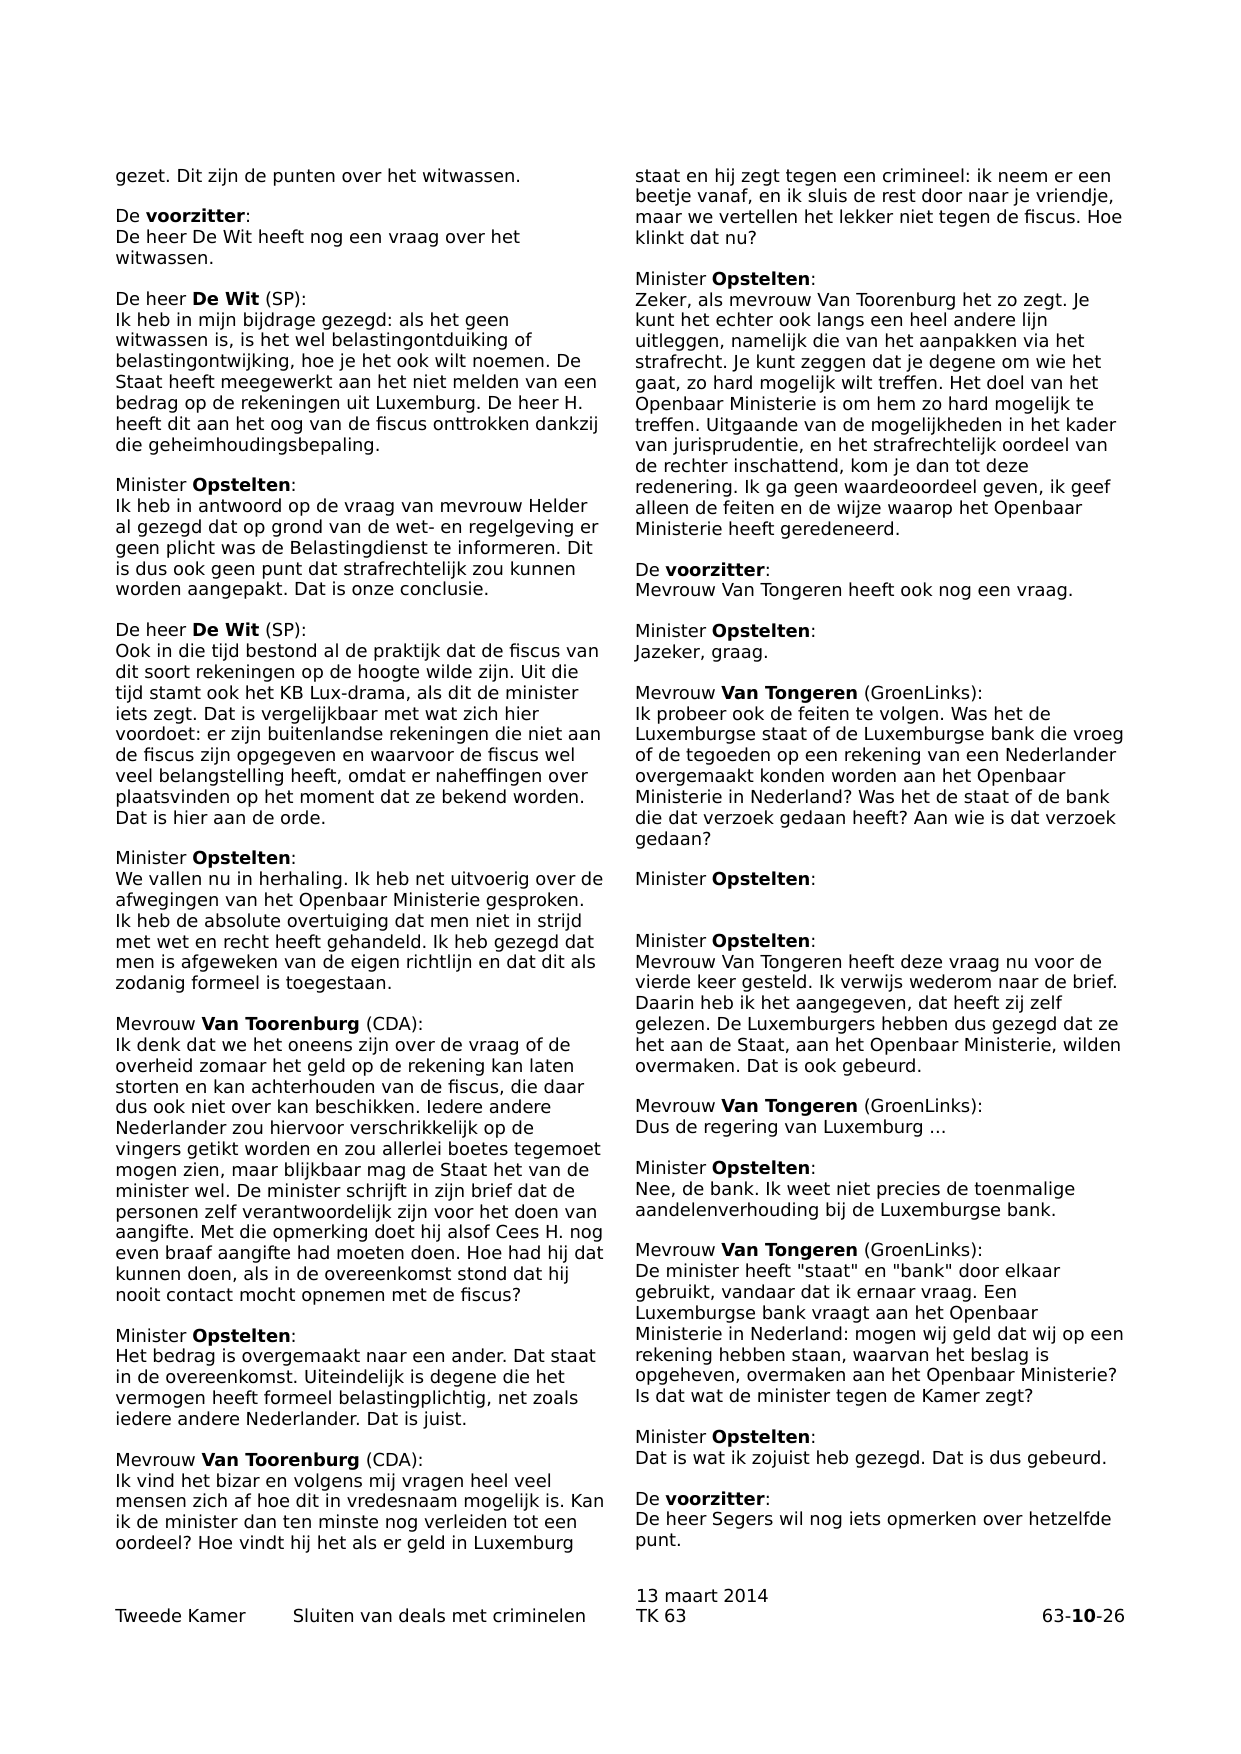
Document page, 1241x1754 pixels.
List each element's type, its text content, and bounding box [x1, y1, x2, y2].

text Ik probeer ook de feiten te volgen. Was het de Luxemburgse staat of de Luxemburgse bank die vroeg of de tegoeden op een rekening van een Nederlander overgemaakt konden worden aan het Openbaar Ministerie in Nederland? Was het de staat of de bank die dat verzoek gedaan heeft? Aan wie is dat verzoek gedaan? [635, 703, 1125, 849]
text Dus de regering van Luxemburg ... [635, 1117, 1125, 1138]
text Ik vind het bizar en volgens mij vragen heel veel mensen zich af hoe dit in vredesnaam mogelijk is. Kan ik de minister dan ten minste nog verleiden tot een oordeel? Hoe vindt hij het als er geld in Luxemburg [115, 1470, 605, 1554]
text Minister Opstelten: [635, 869, 1125, 890]
text Mevrouw Van Tongeren heeft ook nog een vraag. [635, 580, 1125, 601]
text De voorzitter: [635, 1488, 1125, 1509]
text Ook in die tijd bestond al de praktijk dat de fiscus van dit soort rekeningen op de hoogte wilde zijn. Uit die tijd stamt ook het KB Lux-drama, als dit de minister iets zegt. Dat is vergelijkbaar met wat zich hier voordoet: er zijn buitenlandse rekeningen die niet aan de fiscus zijn opgegeven en waarvoor de fiscus wel veel belangstelling heeft, omdat er naheffingen over plaatsvinden op het moment dat ze bekend worden. Dat is hier aan de orde. [115, 641, 605, 828]
text Ik heb in mijn bijdrage gezegd: als het geen witwassen is, is het wel belastingontduiking of belastingontwijking, hoe je het ook wilt noemen. De Staat heeft meegewerkt aan het niet melden van een bedrag op de rekeningen uit Luxemburg. De heer H. heeft dit aan het oog van de fiscus onttrokken dankzij die geheimhoudingsbepaling. [115, 309, 605, 455]
text De voorzitter: [115, 206, 605, 227]
text De heer De Wit (SP): [115, 288, 605, 309]
text Ik denk dat we het oneens zijn over de vraag of de overheid zomaar het geld op de rekening kan laten storten en kan achterhouden van de fiscus, die daar dus ook niet over kan beschikken. Iedere andere Nederlander zou hiervoor verschrikkelijk op de vingers getikt worden en zou allerlei boetes tegemoet mogen zien, maar blijkbaar mag de Staat het van de minister wel. De minister schrijft in zijn brief dat de personen zelf verantwoordelijk zijn voor het doen van aangifte. Met die opmerking doet hij alsof Cees H. nog even braaf aangifte had moeten doen. Hoe had hij dat kunnen doen, als in de overeenkomst stond dat hij nooit contact mocht opnemen met de fiscus? [115, 1035, 605, 1306]
text We vallen nu in herhaling. Ik heb net uitvoerig over de afwegingen van het Openbaar Ministerie gesproken. Ik heb de absolute overtuiging dat men niet in strijd met wet en recht heeft gehandeld. Ik heb gezegd dat men is afgeweken van de eigen richtlijn en dat dit als zodanig formeel is toegestaan. [115, 869, 605, 994]
text De minister heeft "staat" en "bank" door elkaar gebruikt, vandaar dat ik ernaar vraag. Een Luxemburgse bank vraagt aan het Openbaar Ministerie in Nederland: mogen wij geld dat wij op een rekening hebben staan, waarvan het beslag is opgeheven, overmaken aan het Openbaar Ministerie? Is dat wat de minister tegen de Kamer zegt? [635, 1261, 1125, 1407]
text Zeker, als mevrouw Van Toorenburg het zo zegt. Je kunt het echter ook langs een heel andere lijn uitleggen, namelijk die van het aanpakken via het strafrecht. Je kunt zeggen dat je degene om wie het gaat, zo hard mogelijk wilt treffen. Het doel van het Openbaar Ministerie is om hem zo hard mogelijk te treffen. Uitgaande van de mogelijkheden in het kader van jurisprudentie, en het strafrechtelijk oordeel van de rechter inschattend, kom je dan tot deze redenering. Ik ga geen waardeoordeel geven, ik geef alleen de feiten en de wijze waarop het Openbaar Ministerie heeft geredeneerd. [635, 289, 1125, 539]
text Dat is wat ik zojuist heb gezegd. Dat is dus gebeurd. [635, 1448, 1125, 1468]
text gezet. Dit zijn de punten over het witwassen. [115, 165, 605, 186]
text Mevrouw Van Toorenburg (CDA): [115, 1449, 605, 1470]
text Mevrouw Van Tongeren (GroenLinks): [635, 1240, 1125, 1261]
text De voorzitter: [635, 559, 1125, 580]
text Minister Opstelten: [635, 621, 1125, 642]
text De heer De Wit heeft nog een vraag over het witwassen. [115, 227, 605, 268]
text Mevrouw Van Tongeren (GroenLinks): [635, 682, 1125, 703]
text Mevrouw Van Tongeren (GroenLinks): [635, 1096, 1125, 1117]
text Mevrouw Van Tongeren heeft deze vraag nu voor de vierde keer gesteld. Ik verwijs wederom naar de brief. Daarin heb ik het aangegeven, dat heeft zij zelf gelezen. De Luxemburgers hebben dus gezegd dat ze het aan de Staat, aan het Openbaar Ministerie, wilden overmaken. Dat is ook gebeurd. [635, 951, 1125, 1076]
text Minister Opstelten: [635, 1158, 1125, 1179]
text staat en hij zegt tegen een crimineel: ik neem er een beetje vanaf, en ik sluis de rest door naar je vriendje, maar we vertellen het lekker niet tegen de fiscus. Hoe klinkt dat nu? [635, 165, 1125, 249]
text De heer De Wit (SP): [115, 620, 605, 641]
text Minister Opstelten: [115, 1326, 605, 1346]
text Jazeker, graag. [635, 642, 1125, 662]
text Minister Opstelten: [635, 269, 1125, 289]
text De heer Segers wil nog iets opmerken over hetzelfde punt. [635, 1509, 1125, 1551]
text Ik heb in antwoord op de vraag van mevrouw Helder al gezegd dat op grond van de wet- en regelgeving er geen plicht was de Belastingdienst te informeren. Dit is dus ook geen punt dat strafrechtelijk zou kunnen worden aangepakt. Dat is onze conclusie. [115, 496, 605, 600]
text Mevrouw Van Toorenburg (CDA): [115, 1014, 605, 1035]
text Minister Opstelten: [115, 848, 605, 869]
text Minister Opstelten: [115, 475, 605, 496]
text Het bedrag is overgemaakt naar een ander. Dat staat in de overeenkomst. Uiteindelijk is degene die het vermogen heeft formeel belastingplichtig, net zoals iedere andere Nederlander. Dat is juist. [115, 1346, 605, 1429]
text Nee, de bank. Ik weet niet precies de toenmalige aandelenverhouding bij de Luxemburgse bank. [635, 1179, 1125, 1220]
text Minister Opstelten: [635, 931, 1125, 951]
text Minister Opstelten: [635, 1427, 1125, 1448]
